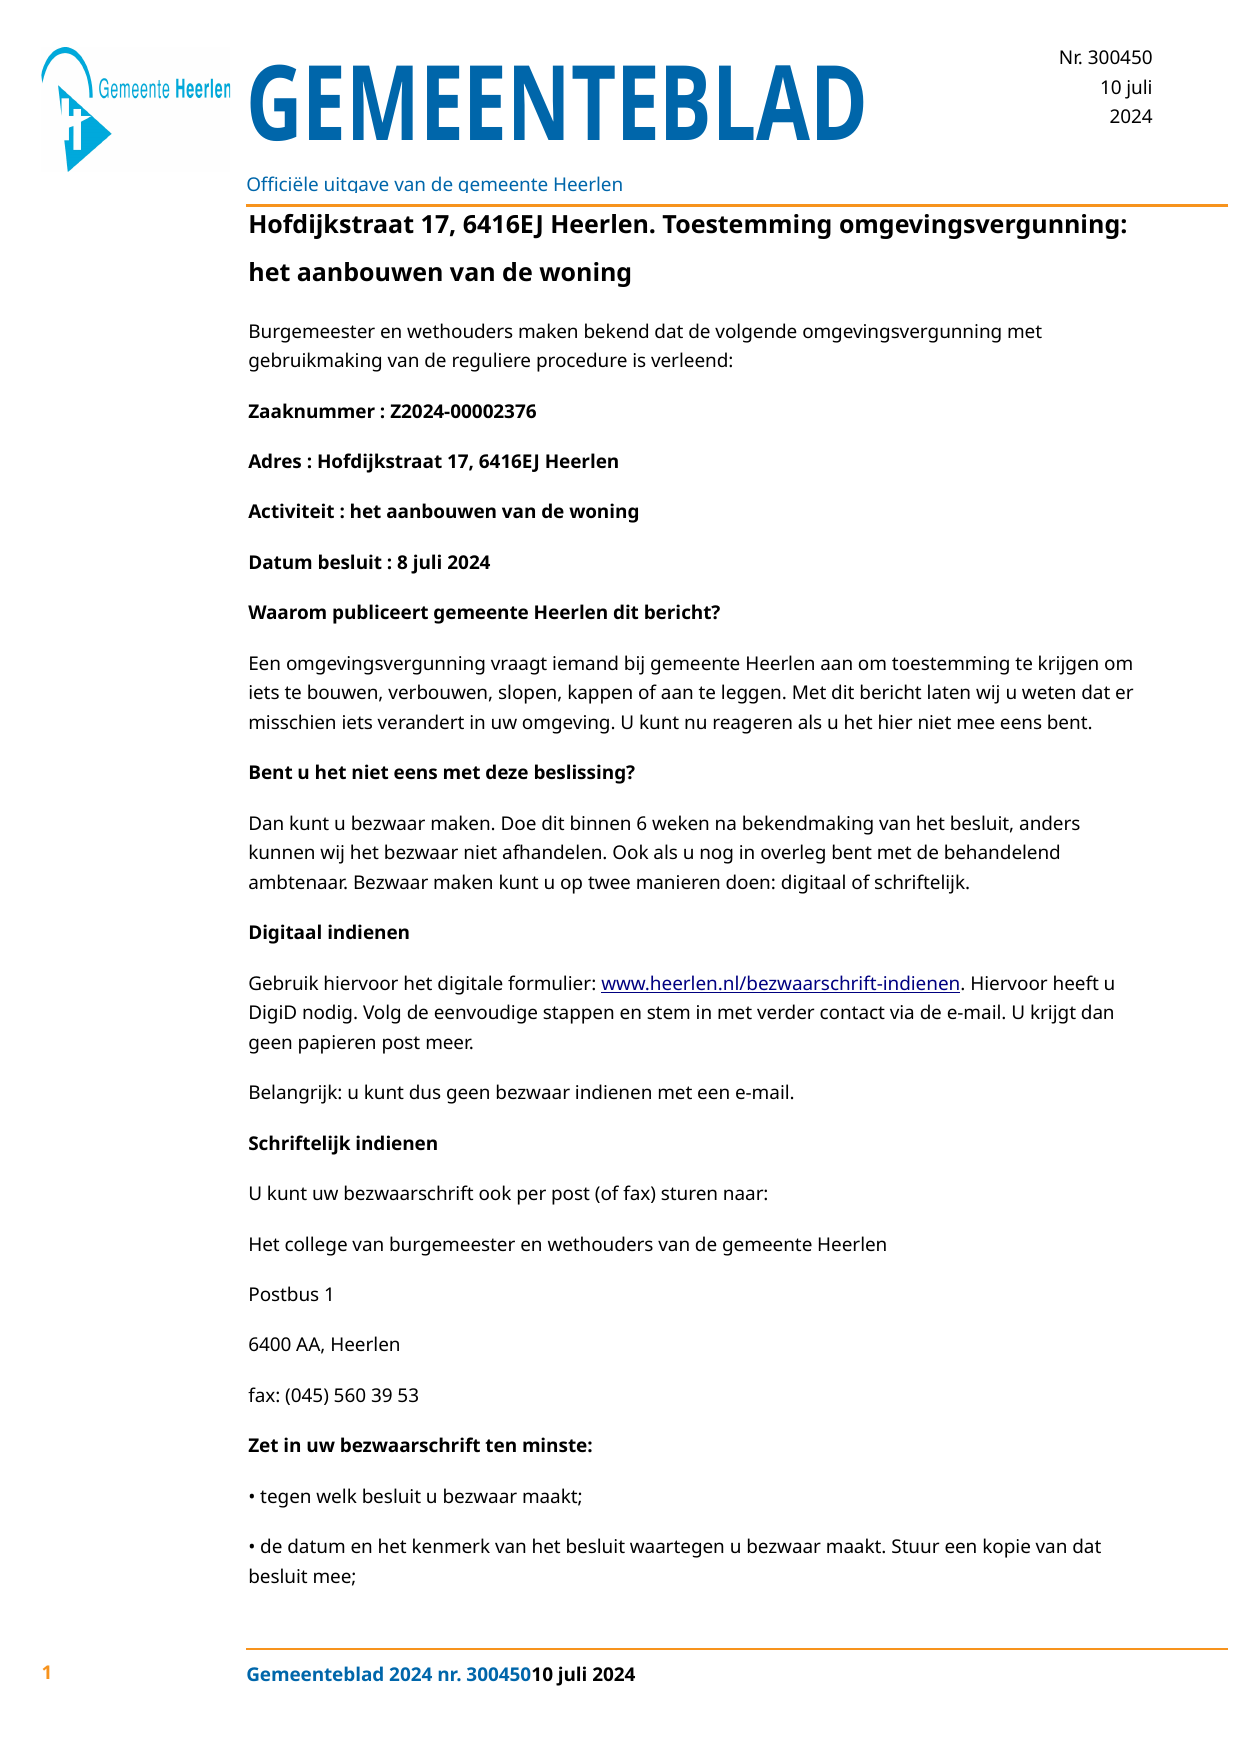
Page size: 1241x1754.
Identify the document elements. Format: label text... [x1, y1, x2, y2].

text Dan kunt u bezwaar maken. Doe dit binnen 6 weken na bekendmaking van het besluit, anders kunnen wij het bezwaar niet afhandelen. Ook als u nog in overleg bent met de behandelend ambtenaar. Bezwaar maken kunt u op twee manieren doen: digitaal of schriftelijk. [248, 810, 1152, 895]
text Datum besluit : 8 juli 2024 [248, 549, 1152, 575]
text Burgemeester en wethouders maken bekend dat de volgende omgevingsvergunning met gebruikmaking van de reguliere procedure is verleend: [248, 318, 1152, 373]
picture [41, 47, 59, 70]
text Bent u het niet eens met deze beslissing? [248, 759, 1152, 785]
text U kunt uw bezwaarschrift ook per post (of fax) sturen naar: [248, 1180, 1152, 1206]
text Een omgevingsvergunning vraagt iemand bij gemeente Heerlen aan om toestemming te krijgen om iets te bouwen, verbouwen, slopen, kappen of aan te leggen. Met dit bericht laten wij u weten dat er misschien iets verandert in uw omgeving. U kunt nu reageren als u het hier niet mee eens bent. [248, 650, 1152, 735]
text Zaaknummer : Z2024-00002376 [248, 398, 1152, 424]
text 6400 AA, Heerlen [248, 1332, 1152, 1357]
text Activiteit : het aanbouwen van de woning [248, 499, 1152, 524]
text • tegen welk besluit u bezwaar maakt; [248, 1483, 1152, 1509]
text Gebruik hiervoor het digitale formulier: www.heerlen.nl/bezwaarschrift-indienen. Hiervoor heeft u DigiD nodig. Volg de eenvoudige stappen en stem in met verder contact via de e-mail. U krijgt dan geen papieren post meer. [248, 970, 1152, 1055]
text Schriftelijk indienen [248, 1130, 1152, 1156]
text Belangrijk: u kunt dus geen bezwaar indienen met een e-mail. [248, 1079, 1152, 1105]
text • de datum en het kenmerk van het besluit waartegen u bezwaar maakt. Stuur een kopie van dat besluit mee; [248, 1533, 1152, 1589]
text Het college van burgemeester en wethouders van de gemeente Heerlen [248, 1231, 1152, 1257]
text Waarom publiceert gemeente Heerlen dit bericht? [248, 599, 1152, 625]
text Postbus 1 [248, 1281, 1152, 1307]
text Zet in uw bezwaarschrift ten minste: [248, 1432, 1152, 1458]
text Hofdijkstraat 17, 6416EJ Heerlen. Toestemming omgevingsvergunning: het aanbouwen van de woning [248, 207, 1152, 288]
picture [41, 47, 231, 172]
text Digitaal indienen [248, 919, 1152, 945]
text Adres : Hofdijkstraat 17, 6416EJ Heerlen [248, 448, 1152, 474]
text fax: (045) 560 39 53 [248, 1382, 1152, 1408]
